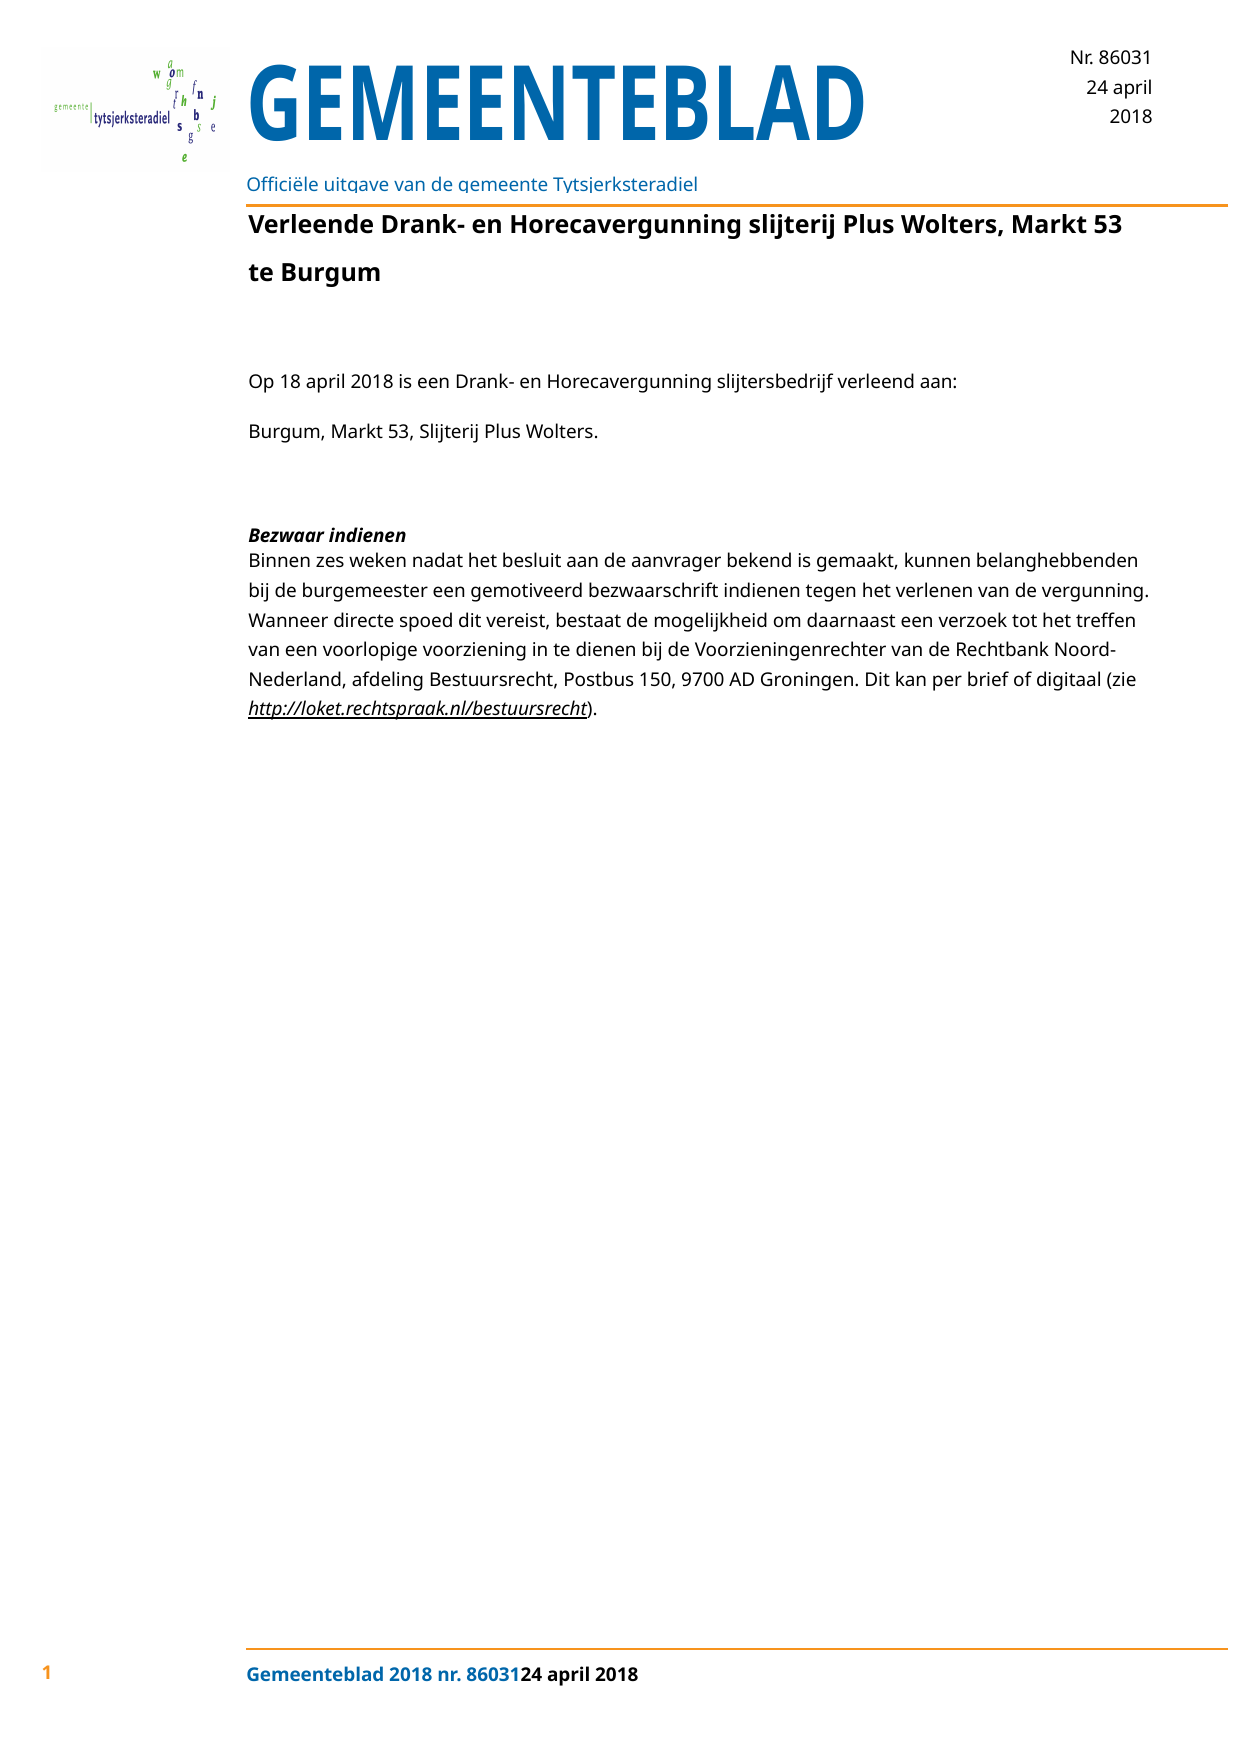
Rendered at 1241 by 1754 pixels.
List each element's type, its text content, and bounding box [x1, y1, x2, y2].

picture [41, 47, 231, 172]
text Burgum, Markt 53, Slijterij Plus Wolters. [248, 419, 1152, 444]
text Verleende Drank- en Horecavergunning slijterij Plus Wolters, Markt 53 te Burgum [248, 207, 1152, 288]
text Bezwaar indienen [248, 522, 1152, 548]
text Op 18 april 2018 is een Drank- en Horecavergunning slijtersbedrijf verleend aan: [248, 368, 1152, 394]
text Binnen zes weken nadat het besluit aan de aanvrager bekend is gemaakt, kunnen belanghebbenden bij de burgemeester een gemotiveerd bezwaarschrift indienen tegen het verlenen van de vergunning. Wanneer directe spoed dit vereist, bestaat de mogelijkheid om daarnaast een verzoek tot het treffen van een voorlopige voorziening in te dienen bij de Voorzieningenrechter van de Rechtbank Noord-Nederland, afdeling Bestuursrecht, Postbus 150, 9700 AD Groningen. Dit kan per brief of digitaal (zie http://loket.rechtspraak.nl/bestuursrecht). [248, 548, 1152, 721]
